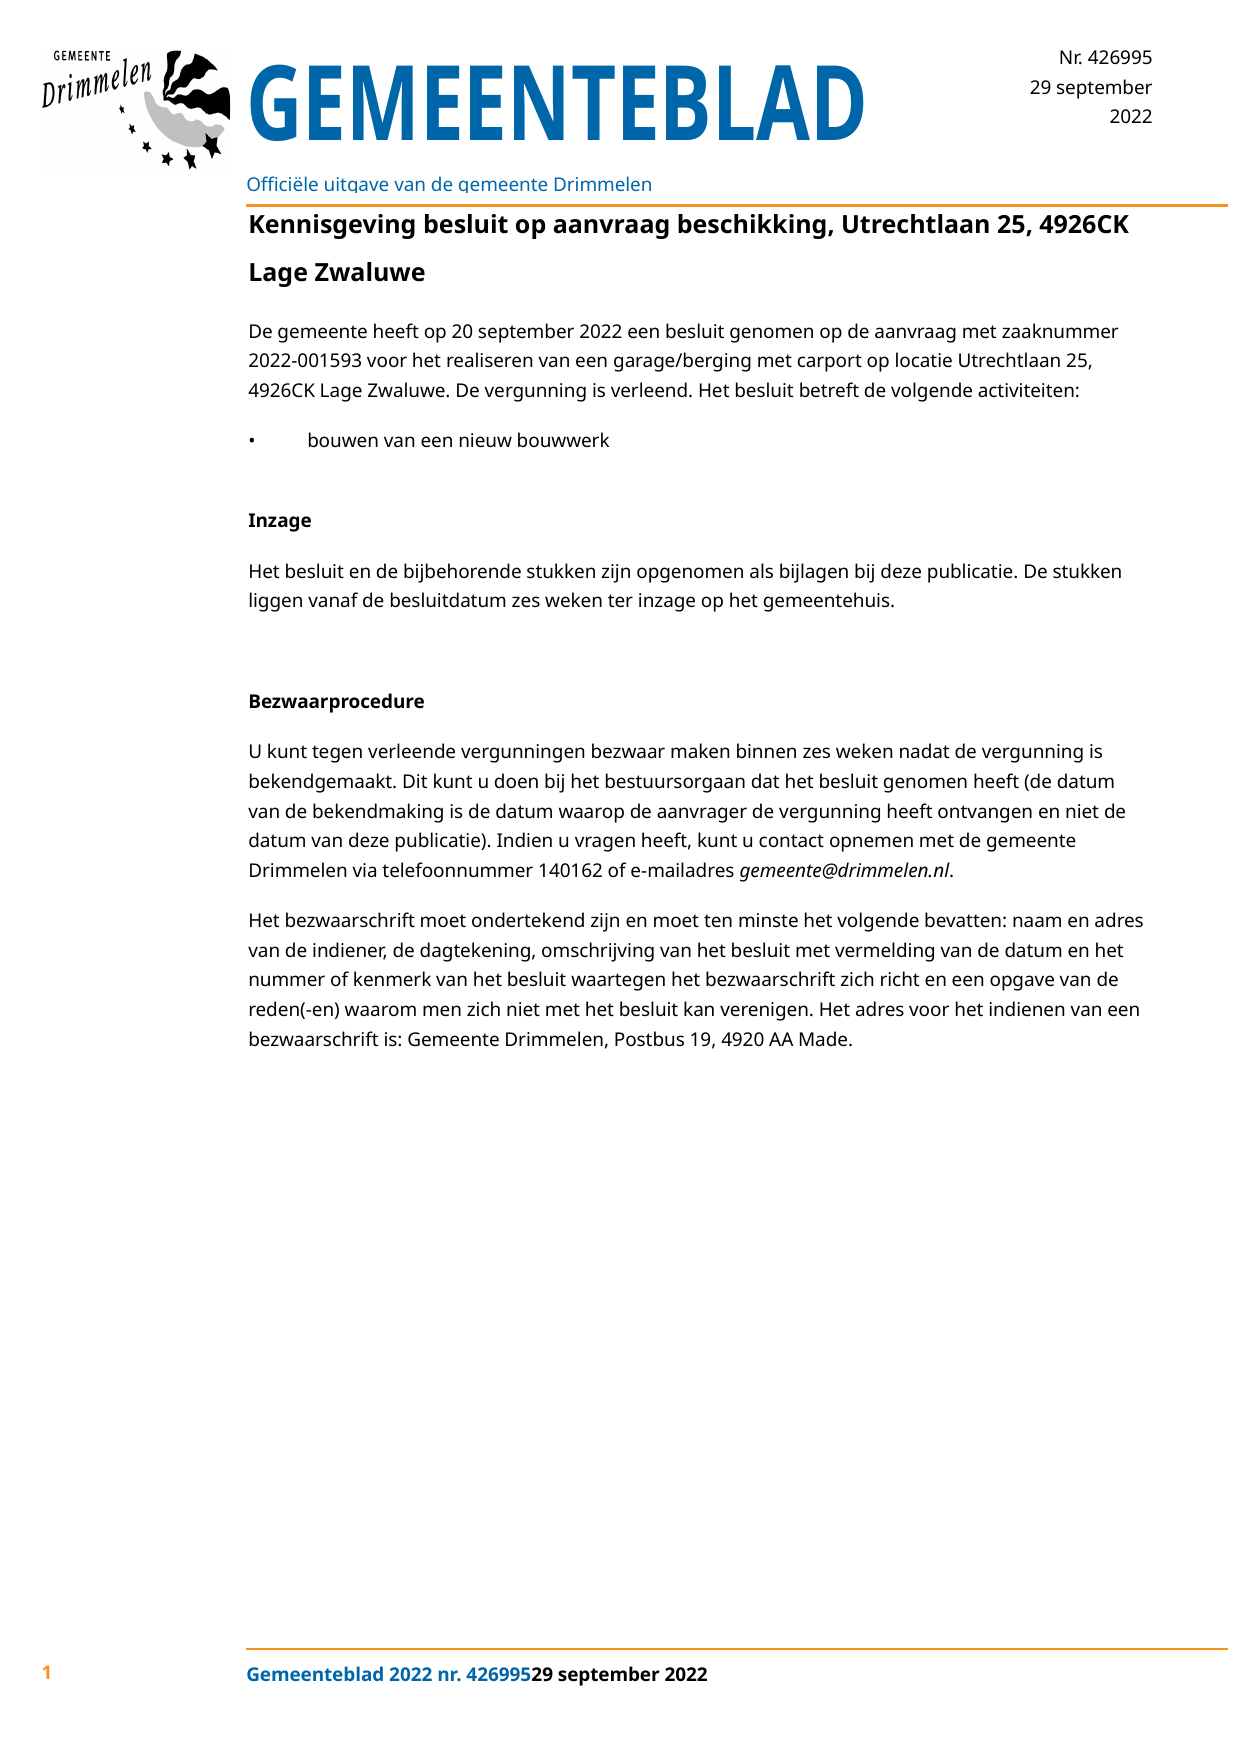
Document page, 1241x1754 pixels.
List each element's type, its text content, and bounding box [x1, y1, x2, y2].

text Het besluit en de bijbehorende stukken zijn opgenomen als bijlagen bij deze publicatie. De stukken liggen vanaf de besluitdatum zes weken ter inzage op het gemeentehuis. [248, 558, 1152, 613]
text Bezwaarprocedure [248, 688, 1152, 714]
text De gemeente heeft op 20 september 2022 een besluit genomen op de aanvraag met zaaknummer 2022-001593 voor het realiseren van een garage/berging met carport op locatie Utrechtlaan 25, 4926CK Lage Zwaluwe. De vergunning is verleend. Het besluit betreft de volgende activiteiten: [248, 318, 1152, 403]
list bouwen van een nieuw bouwwerk [248, 427, 1152, 453]
picture [41, 47, 231, 172]
text Het bezwaarschrift moet ondertekend zijn en moet ten minste het volgende bevatten: naam en adres van de indiener, de dagtekening, omschrijving van het besluit met vermelding van de datum en het nummer of kenmerk van het besluit waartegen het bezwaarschrift zich richt en een opgave van de reden(-en) waarom men zich niet met het besluit kan verenigen. Het adres voor het indienen van een bezwaarschrift is: Gemeente Drimmelen, Postbus 19, 4920 AA Made. [248, 907, 1152, 1052]
text Kennisgeving besluit op aanvraag beschikking, Utrechtlaan 25, 4926CK Lage Zwaluwe [248, 207, 1152, 288]
text Inzage [248, 507, 1152, 533]
text U kunt tegen verleende vergunningen bezwaar maken binnen zes weken nadat de vergunning is bekendgemaakt. Dit kunt u doen bij het bestuursorgaan dat het besluit genomen heeft (de datum van de bekendmaking is de datum waarop de aanvrager de vergunning heeft ontvangen en niet de datum van deze publicatie). Indien u vragen heeft, kunt u contact opnemen met de gemeente Drimmelen via telefoonnummer 140162 of e-mailadres gemeente@drimmelen.nl. [248, 739, 1152, 883]
